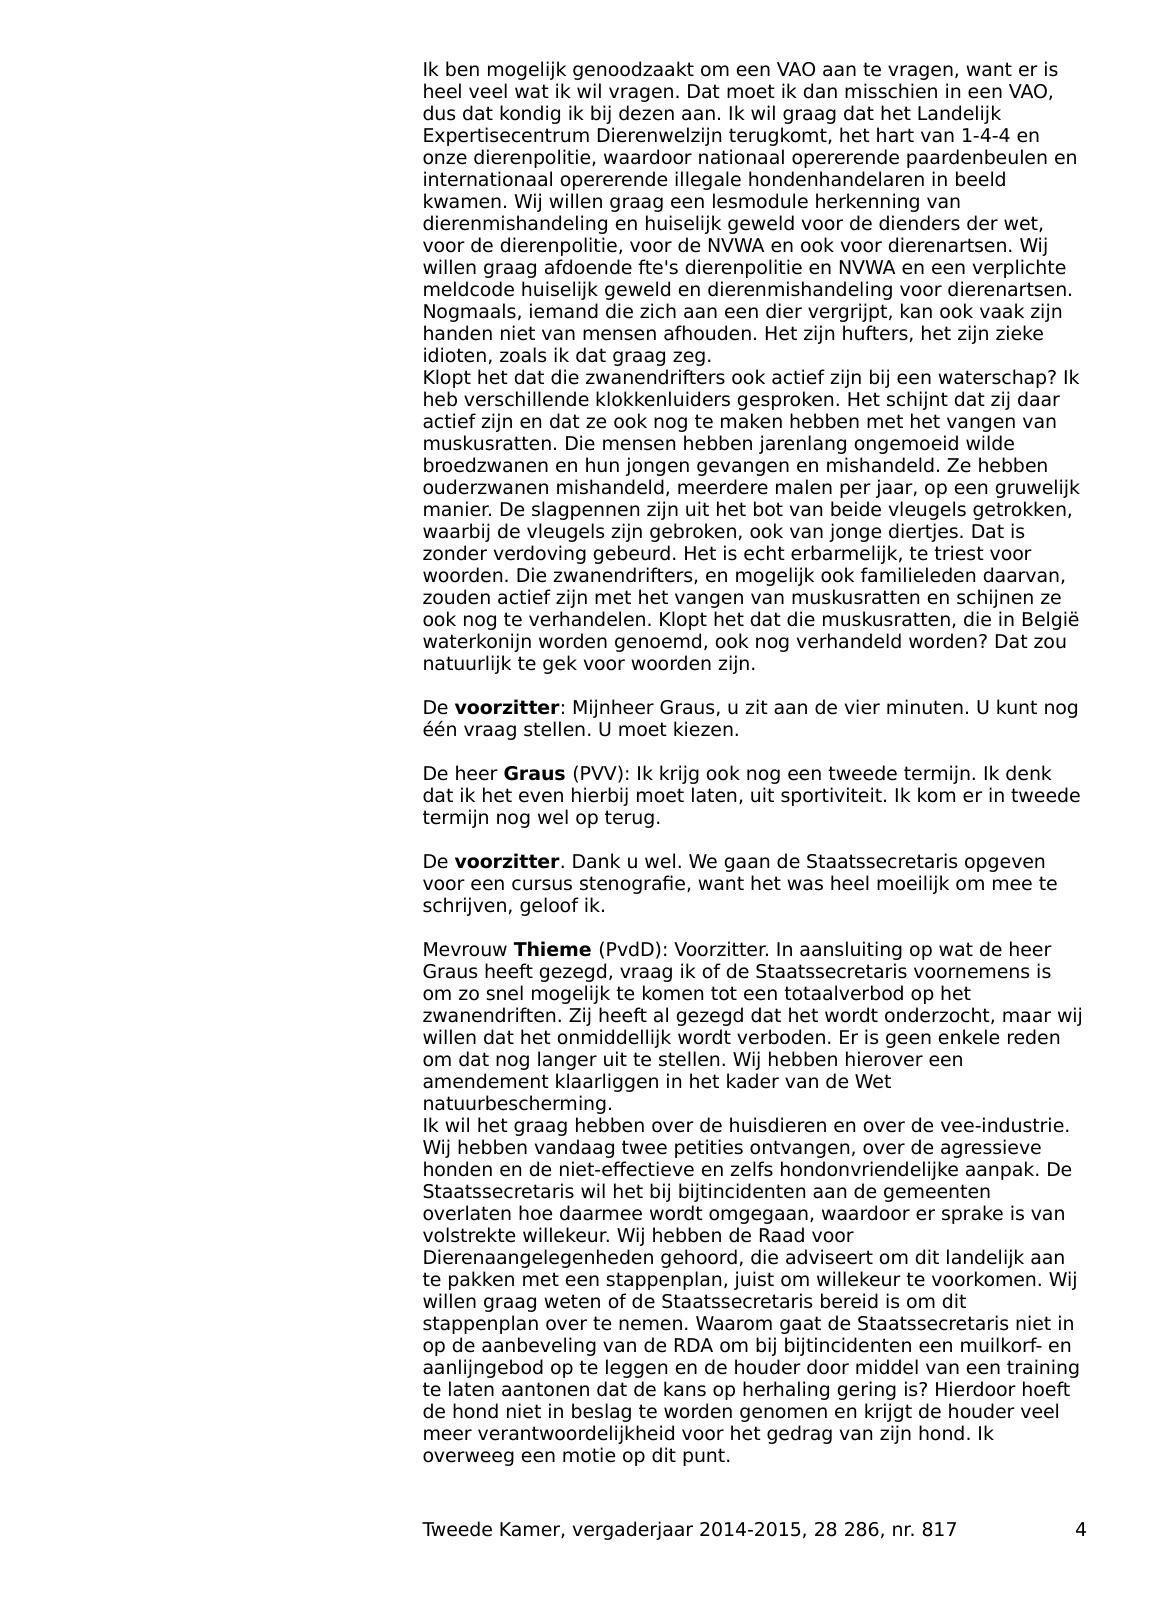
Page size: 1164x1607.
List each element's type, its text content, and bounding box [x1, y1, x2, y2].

text Ik wil het graag hebben over de huisdieren en over de vee-industrie. Wij hebben vandaag twee petities ontvangen, over de agressieve honden en de niet-effectieve en zelfs hondonvriendelijke aanpak. De Staatssecretaris wil het bij bijtincidenten aan de gemeenten overlaten hoe daarmee wordt omgegaan, waardoor er sprake is van volstrekte willekeur. Wij hebben de Raad voor Dierenaangelegenheden gehoord, die adviseert om dit landelijk aan te pakken met een stappenplan, juist om willekeur te voorkomen. Wij willen graag weten of de Staatssecretaris bereid is om dit stappenplan over te nemen. Waarom gaat de Staatssecretaris niet in op de aanbeveling van de RDA om bij bijtincidenten een muilkorf- en aanlijngebod op te leggen en de houder door middel van een training te laten aantonen dat de kans op herhaling gering is? Hierdoor hoeft de hond niet in beslag te worden genomen en krijgt de houder veel meer verantwoordelijkheid voor het gedrag van zijn hond. Ik overweeg een motie op dit punt. [422, 1115, 1087, 1467]
text De voorzitter. Dank u wel. We gaan de Staatssecretaris opgeven voor een cursus stenografie, want het was heel moeilijk om mee te schrijven, geloof ik. [422, 851, 1087, 917]
text De heer Graus (PVV): Ik krijg ook nog een tweede termijn. Ik denk dat ik het even hierbij moet laten, uit sportiviteit. Ik kom er in tweede termijn nog wel op terug. [422, 763, 1087, 829]
text Mevrouw Thieme (PvdD): Voorzitter. In aansluiting op wat de heer Graus heeft gezegd, vraag ik of de Staatssecretaris voornemens is om zo snel mogelijk te komen tot een totaalverbod op het zwanendriften. Zij heeft al gezegd dat het wordt onderzocht, maar wij willen dat het onmiddellijk wordt verboden. Er is geen enkele reden om dat nog langer uit te stellen. Wij hebben hierover een amendement klaarliggen in het kader van de Wet natuurbescherming. [422, 939, 1087, 1115]
text Klopt het dat die zwanendrifters ook actief zijn bij een waterschap? Ik heb verschillende klokkenluiders gesproken. Het schijnt dat zij daar actief zijn en dat ze ook nog te maken hebben met het vangen van muskusratten. Die mensen hebben jarenlang ongemoeid wilde broedzwanen en hun jongen gevangen en mishandeld. Ze hebben ouderzwanen mishandeld, meerdere malen per jaar, op een gruwelijk manier. De slagpennen zijn uit het bot van beide vleugels getrokken, waarbij de vleugels zijn gebroken, ook van jonge diertjes. Dat is zonder verdoving gebeurd. Het is echt erbarmelijk, te triest voor woorden. Die zwanendrifters, en mogelijk ook familieleden daarvan, zouden actief zijn met het vangen van muskusratten en schijnen ze ook nog te verhandelen. Klopt het dat die muskusratten, die in België waterkonijn worden genoemd, ook nog verhandeld worden? Dat zou natuurlijk te gek voor woorden zijn. [422, 367, 1087, 674]
text De voorzitter: Mijnheer Graus, u zit aan de vier minuten. U kunt nog één vraag stellen. U moet kiezen. [422, 697, 1087, 741]
text Ik ben mogelijk genoodzaakt om een VAO aan te vragen, want er is heel veel wat ik wil vragen. Dat moet ik dan misschien in een VAO, dus dat kondig ik bij dezen aan. Ik wil graag dat het Landelijk Expertisecentrum Dierenwelzijn terugkomt, het hart van 1-4-4 en onze dierenpolitie, waardoor nationaal opererende paardenbeulen en internationaal opererende illegale hondenhandelaren in beeld kwamen. Wij willen graag een lesmodule herkenning van dierenmishandeling en huiselijk geweld voor de dienders der wet, voor de dierenpolitie, voor de NVWA en ook voor dierenartsen. Wij willen graag afdoende fte's dierenpolitie en NVWA en een verplichte meldcode huiselijk geweld en dierenmishandeling voor dierenartsen. Nogmaals, iemand die zich aan een dier vergrijpt, kan ook vaak zijn handen niet van mensen afhouden. Het zijn hufters, het zijn zieke idioten, zoals ik dat graag zeg. [422, 59, 1087, 367]
